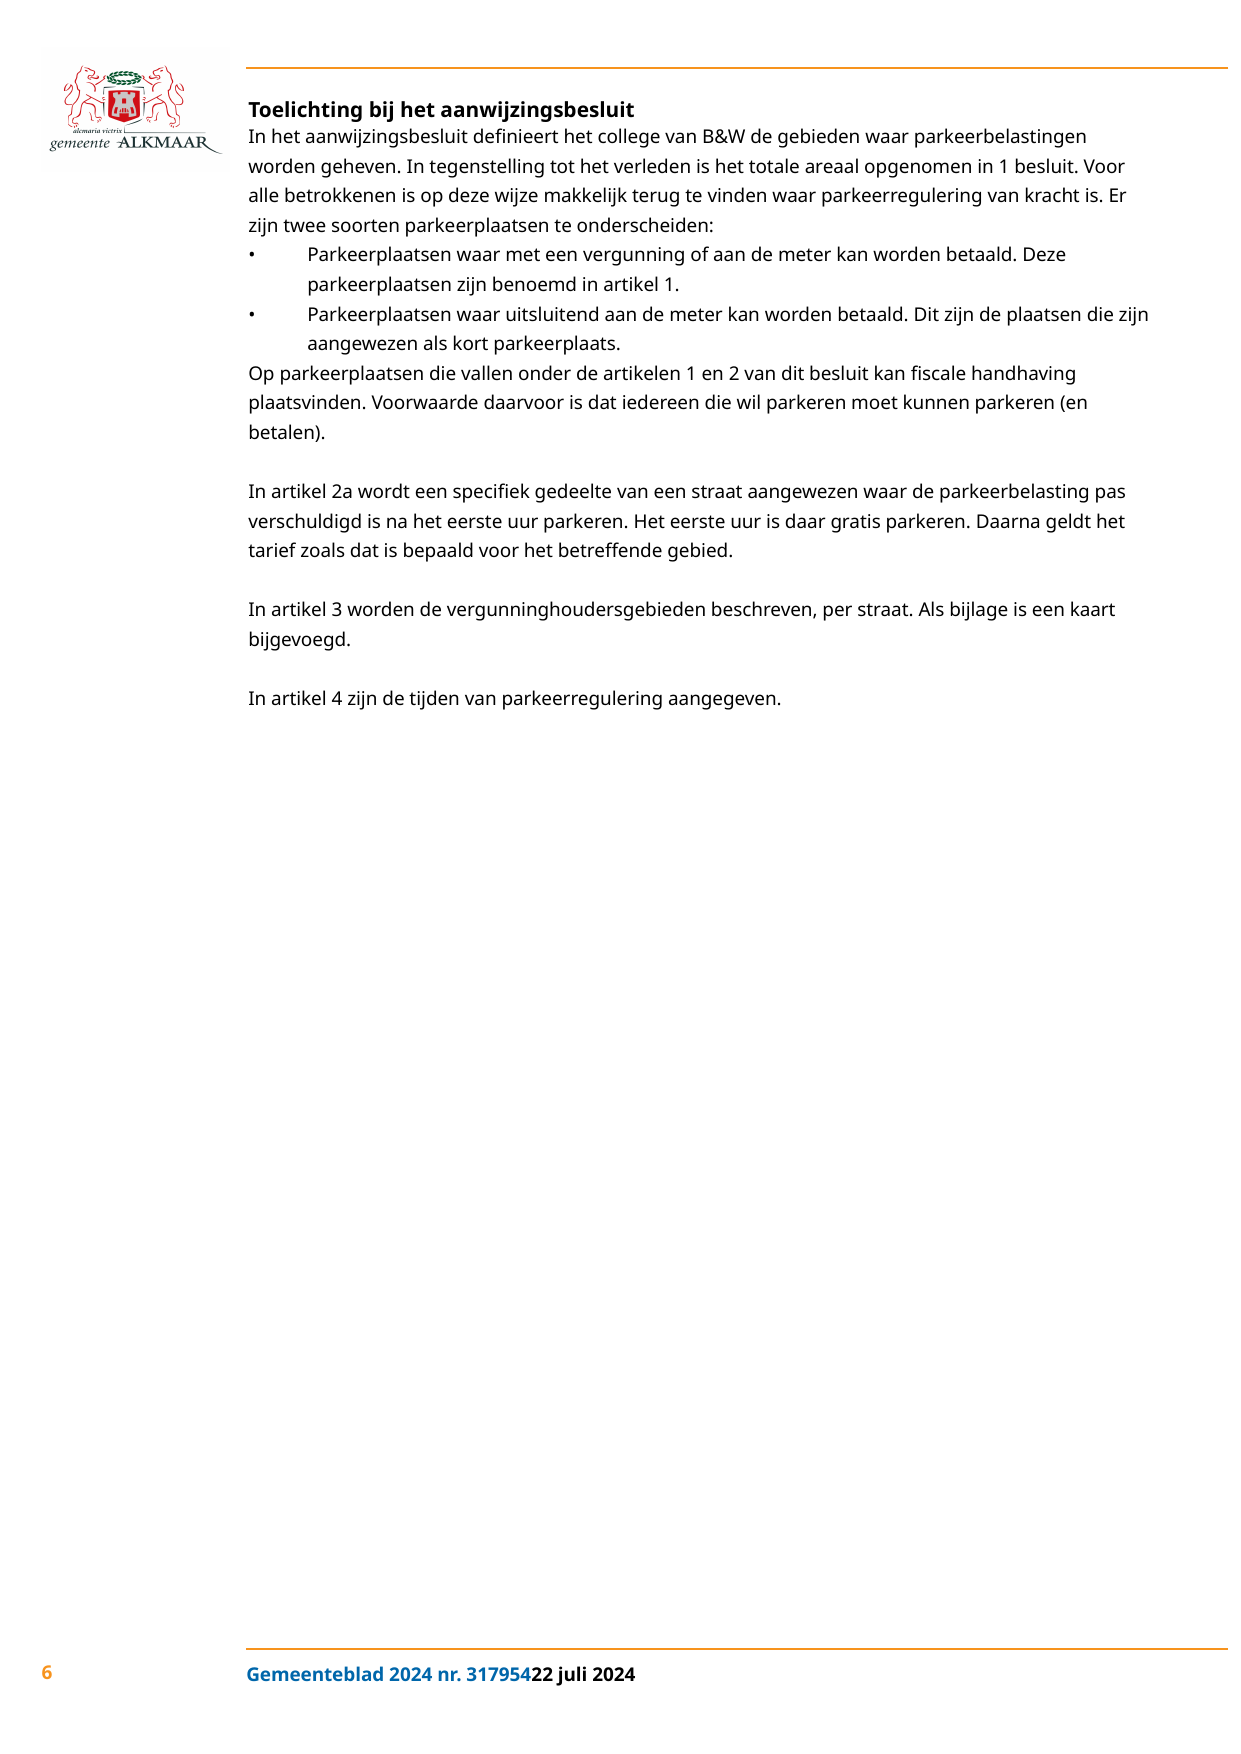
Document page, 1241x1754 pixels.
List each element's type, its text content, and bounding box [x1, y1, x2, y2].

text In het aanwijzingsbesluit definieert het college van B&W de gebieden waar parkeerbelastingen worden geheven. In tegenstelling tot het verleden is het totale areaal opgenomen in 1 besluit. Voor alle betrokkenen is op deze wijze makkelijk terug te vinden waar parkeerregulering van kracht is. Er zijn twee soorten parkeerplaatsen te onderscheiden: [248, 123, 1152, 238]
list Parkeerplaatsen waar met een vergunning of aan de meter kan worden betaald. Deze parkeerplaatsen zijn benoemd in artikel 1. [248, 242, 1152, 297]
text In artikel 3 worden de vergunninghoudersgebieden beschreven, per straat. Als bijlage is een kaart bijgevoegd. [248, 597, 1152, 652]
text In artikel 2a wordt een specifiek gedeelte van een straat aangewezen waar de parkeerbelasting pas verschuldigd is na het eerste uur parkeren. Het eerste uur is daar gratis parkeren. Daarna geldt het tarief zoals dat is bepaald voor het betreffende gebied. [248, 478, 1152, 563]
text Op parkeerplaatsen die vallen onder de artikelen 1 en 2 van dit besluit kan fiscale handhaving plaatsvinden. Voorwaarde daarvoor is dat iedereen die wil parkeren moet kunnen parkeren (en betalen). [248, 360, 1152, 445]
list Parkeerplaatsen waar uitsluitend aan de meter kan worden betaald. Dit zijn de plaatsen die zijn aangewezen als kort parkeerplaats. [248, 301, 1152, 356]
text In artikel 4 zijn de tijden van parkeerregulering aangegeven. [248, 685, 1152, 711]
picture [41, 47, 231, 172]
text Toelichting bij het aanwijzingsbesluit [248, 95, 1152, 123]
